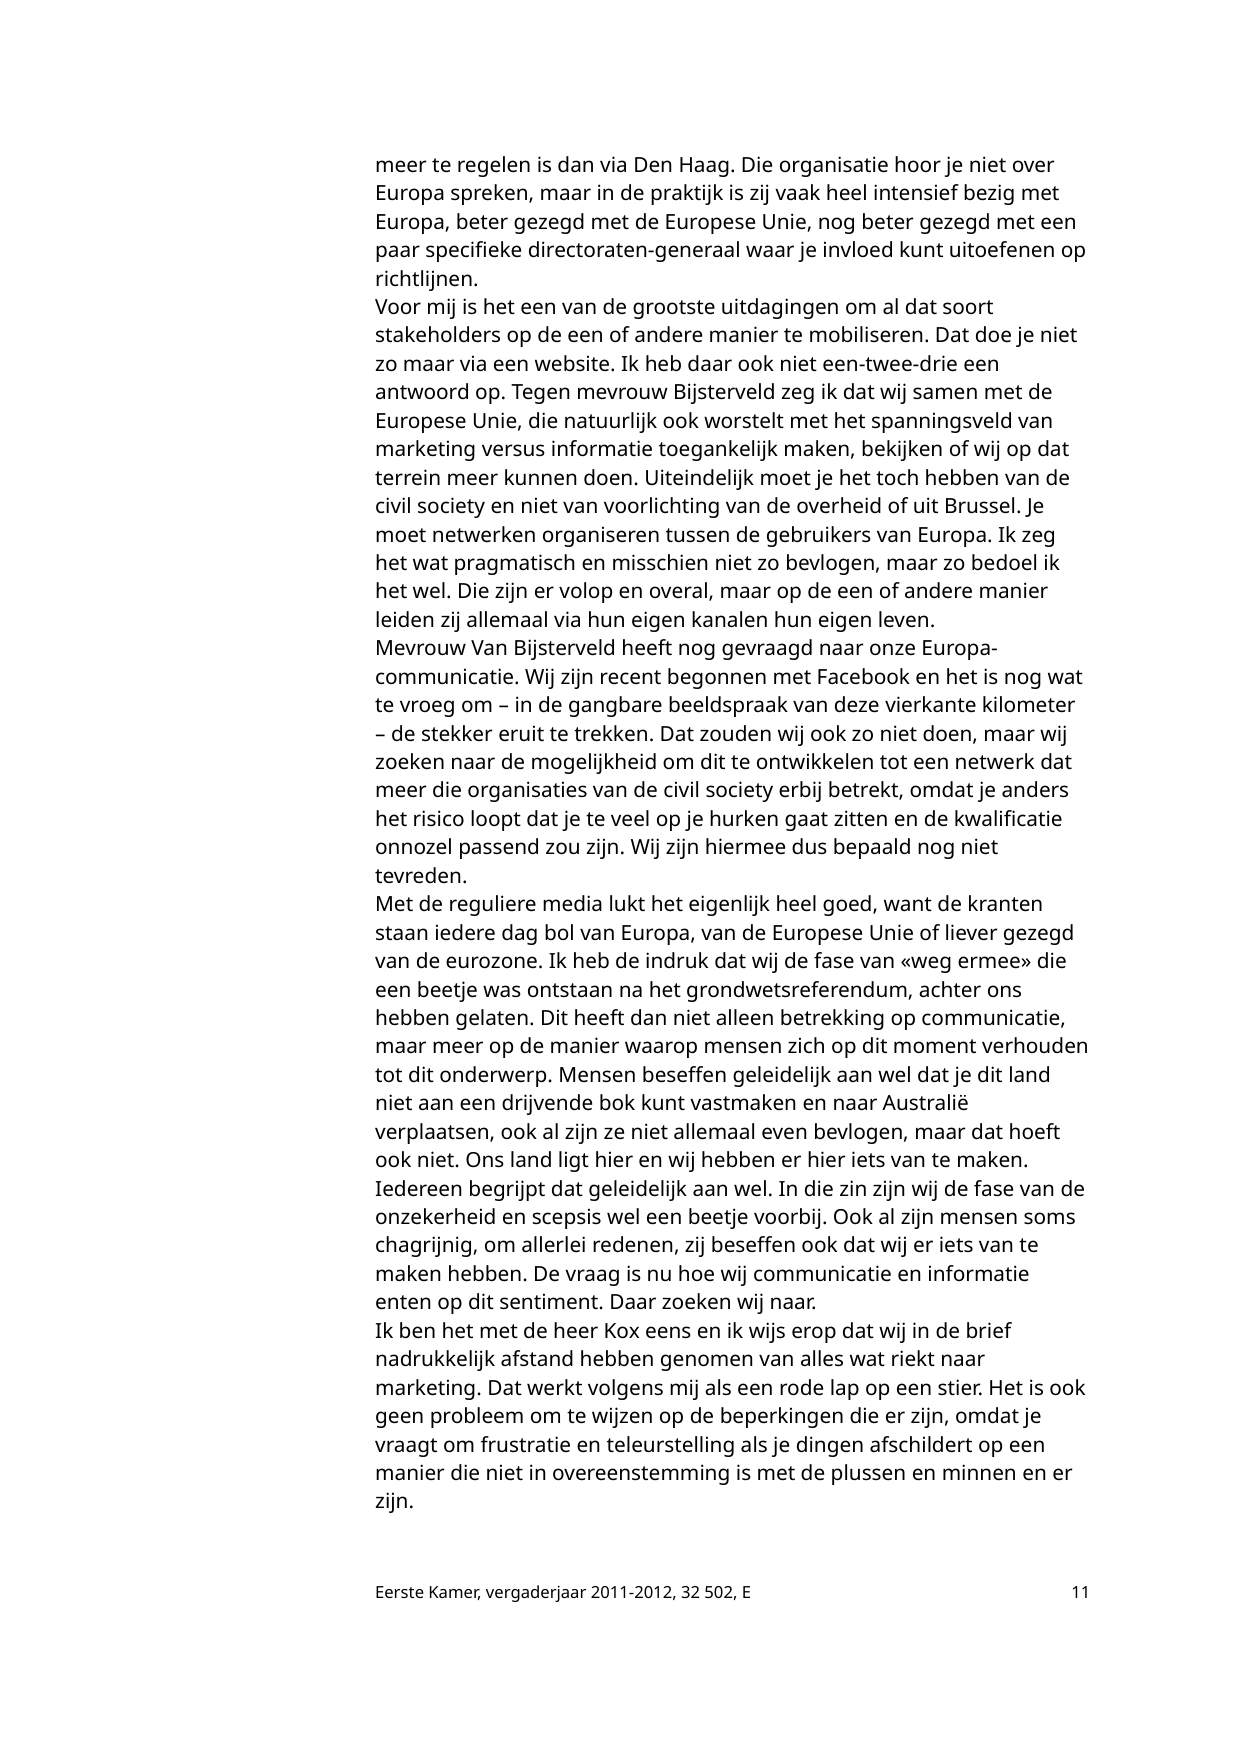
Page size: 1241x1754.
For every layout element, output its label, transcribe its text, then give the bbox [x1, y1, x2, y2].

text Mevrouw Van Bijsterveld heeft nog gevraagd naar onze Europa-communicatie. Wij zijn recent begonnen met Facebook en het is nog wat te vroeg om – in de gangbare beeldspraak van deze vierkante kilometer – de stekker eruit te trekken. Dat zouden wij ook zo niet doen, maar wij zoeken naar de mogelijkheid om dit te ontwikkelen tot een netwerk dat meer die organisaties van de civil society erbij betrekt, omdat je anders het risico loopt dat je te veel op je hurken gaat zitten en de kwalificatie onnozel passend zou zijn. Wij zijn hiermee dus bepaald nog niet tevreden. [375, 633, 1090, 889]
text Met de reguliere media lukt het eigenlijk heel goed, want de kranten staan iedere dag bol van Europa, van de Europese Unie of liever gezegd van de eurozone. Ik heb de indruk dat wij de fase van «weg ermee» die een beetje was ontstaan na het grondwetsreferendum, achter ons hebben gelaten. Dit heeft dan niet alleen betrekking op communicatie, maar meer op de manier waarop mensen zich op dit moment verhouden tot dit onderwerp. Mensen beseffen geleidelijk aan wel dat je dit land niet aan een drijvende bok kunt vastmaken en naar Australië verplaatsen, ook al zijn ze niet allemaal even bevlogen, maar dat hoeft ook niet. Ons land ligt hier en wij hebben er hier iets van te maken. Iedereen begrijpt dat geleidelijk aan wel. In die zin zijn wij de fase van de onzekerheid en scepsis wel een beetje voorbij. Ook al zijn mensen soms chagrijnig, om allerlei redenen, zij beseffen ook dat wij er iets van te maken hebben. De vraag is nu hoe wij communicatie en informatie enten op dit sentiment. Daar zoeken wij naar. [375, 889, 1090, 1316]
text meer te regelen is dan via Den Haag. Die organisatie hoor je niet over Europa spreken, maar in de praktijk is zij vaak heel intensief bezig met Europa, beter gezegd met de Europese Unie, nog beter gezegd met een paar specifieke directoraten-generaal waar je invloed kunt uitoefenen op richtlijnen. [375, 150, 1090, 292]
text Ik ben het met de heer Kox eens en ik wijs erop dat wij in de brief nadrukkelijk afstand hebben genomen van alles wat riekt naar marketing. Dat werkt volgens mij als een rode lap op een stier. Het is ook geen probleem om te wijzen op de beperkingen die er zijn, omdat je vraagt om frustratie en teleurstelling als je dingen afschildert op een manier die niet in overeenstemming is met de plussen en minnen en er zijn. [375, 1316, 1090, 1515]
text Voor mij is het een van de grootste uitdagingen om al dat soort stakeholders op de een of andere manier te mobiliseren. Dat doe je niet zo maar via een website. Ik heb daar ook niet een-twee-drie een antwoord op. Tegen mevrouw Bijsterveld zeg ik dat wij samen met de Europese Unie, die natuurlijk ook worstelt met het spanningsveld van marketing versus informatie toegankelijk maken, bekijken of wij op dat terrein meer kunnen doen. Uiteindelijk moet je het toch hebben van de civil society en niet van voorlichting van de overheid of uit Brussel. Je moet netwerken organiseren tussen de gebruikers van Europa. Ik zeg het wat pragmatisch en misschien niet zo bevlogen, maar zo bedoel ik het wel. Die zijn er volop en overal, maar op de een of andere manier leiden zij allemaal via hun eigen kanalen hun eigen leven. [375, 292, 1090, 633]
